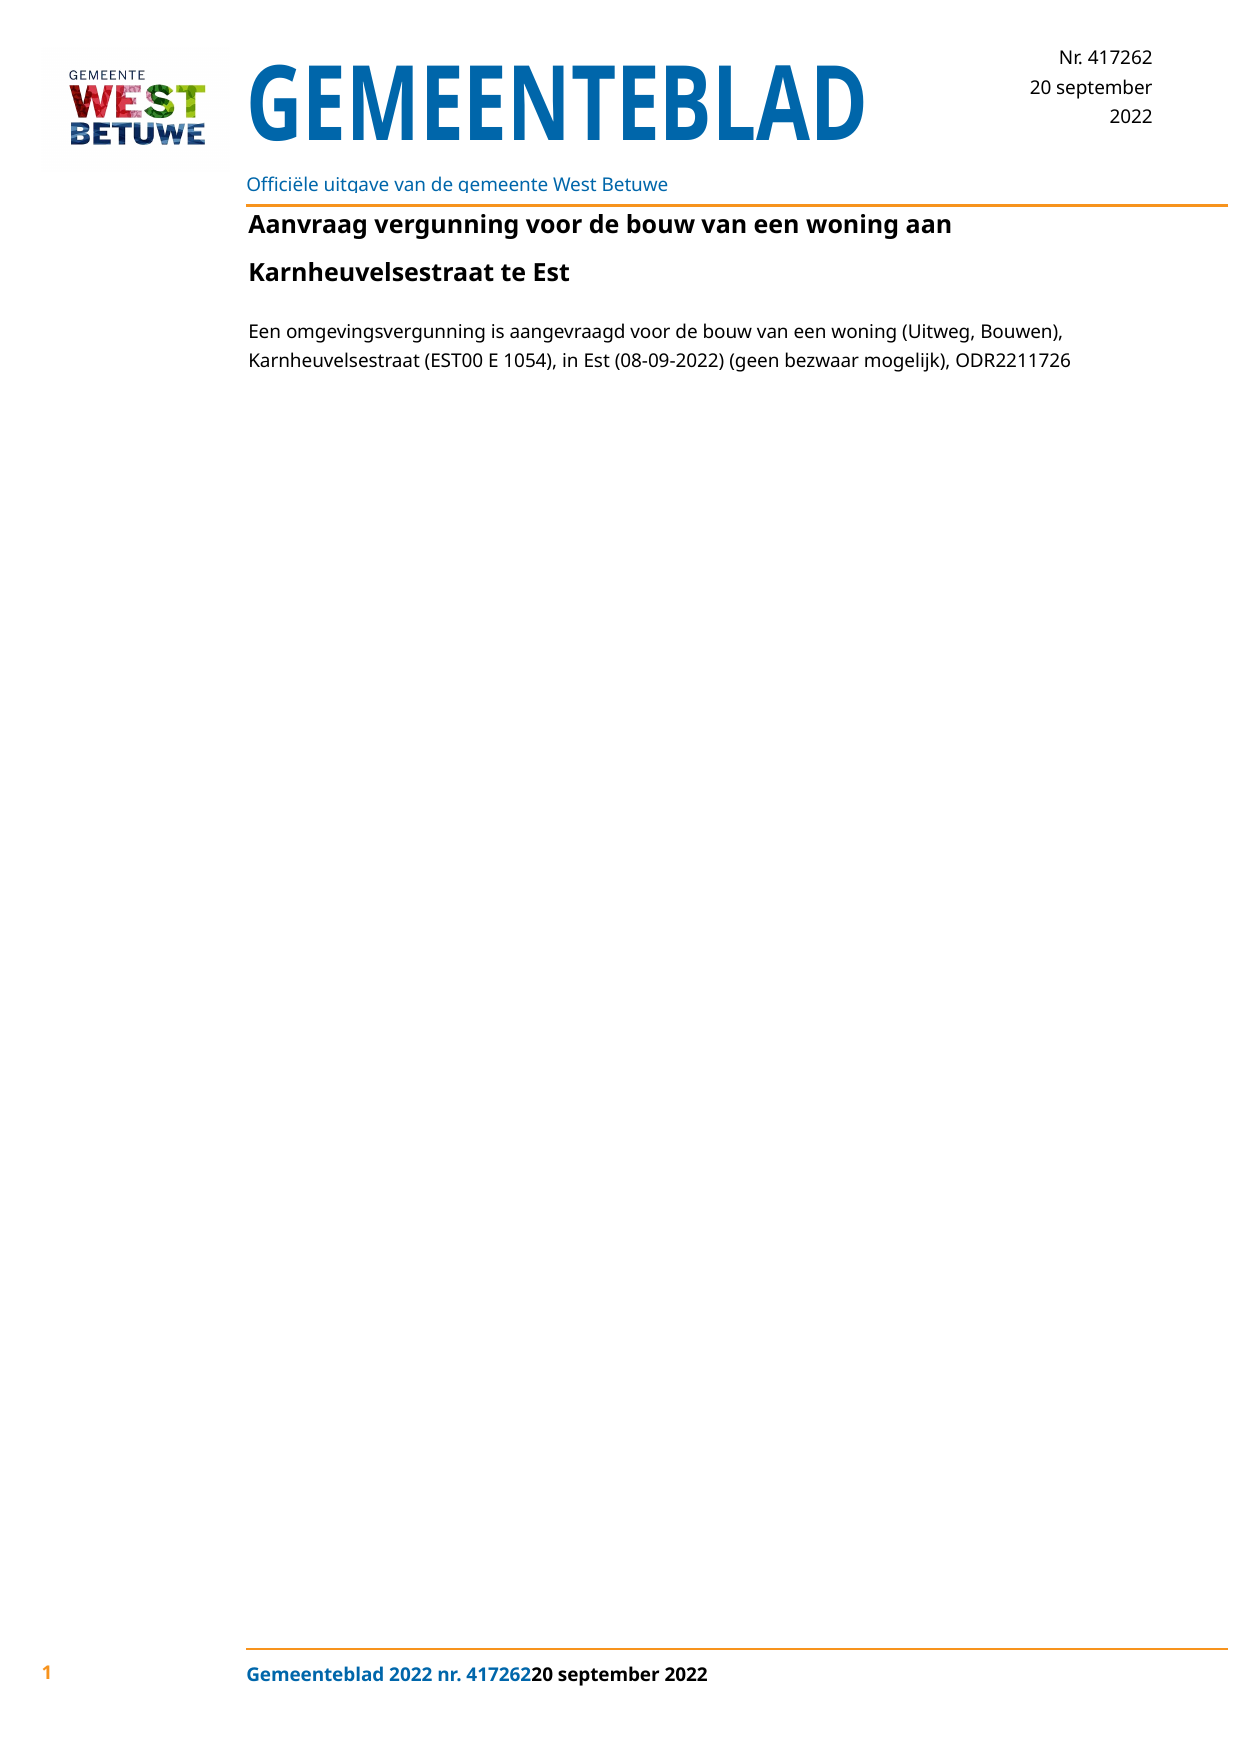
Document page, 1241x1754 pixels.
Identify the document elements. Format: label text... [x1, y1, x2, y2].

text Aanvraag vergunning voor de bouw van een woning aan Karnheuvelsestraat te Est [248, 207, 1152, 288]
picture [41, 47, 231, 172]
text Een omgevingsvergunning is aangevraagd voor de bouw van een woning (Uitweg, Bouwen), Karnheuvelsestraat (EST00 E 1054), in Est (08-09-2022) (geen bezwaar mogelijk), ODR2211726 [248, 318, 1152, 373]
